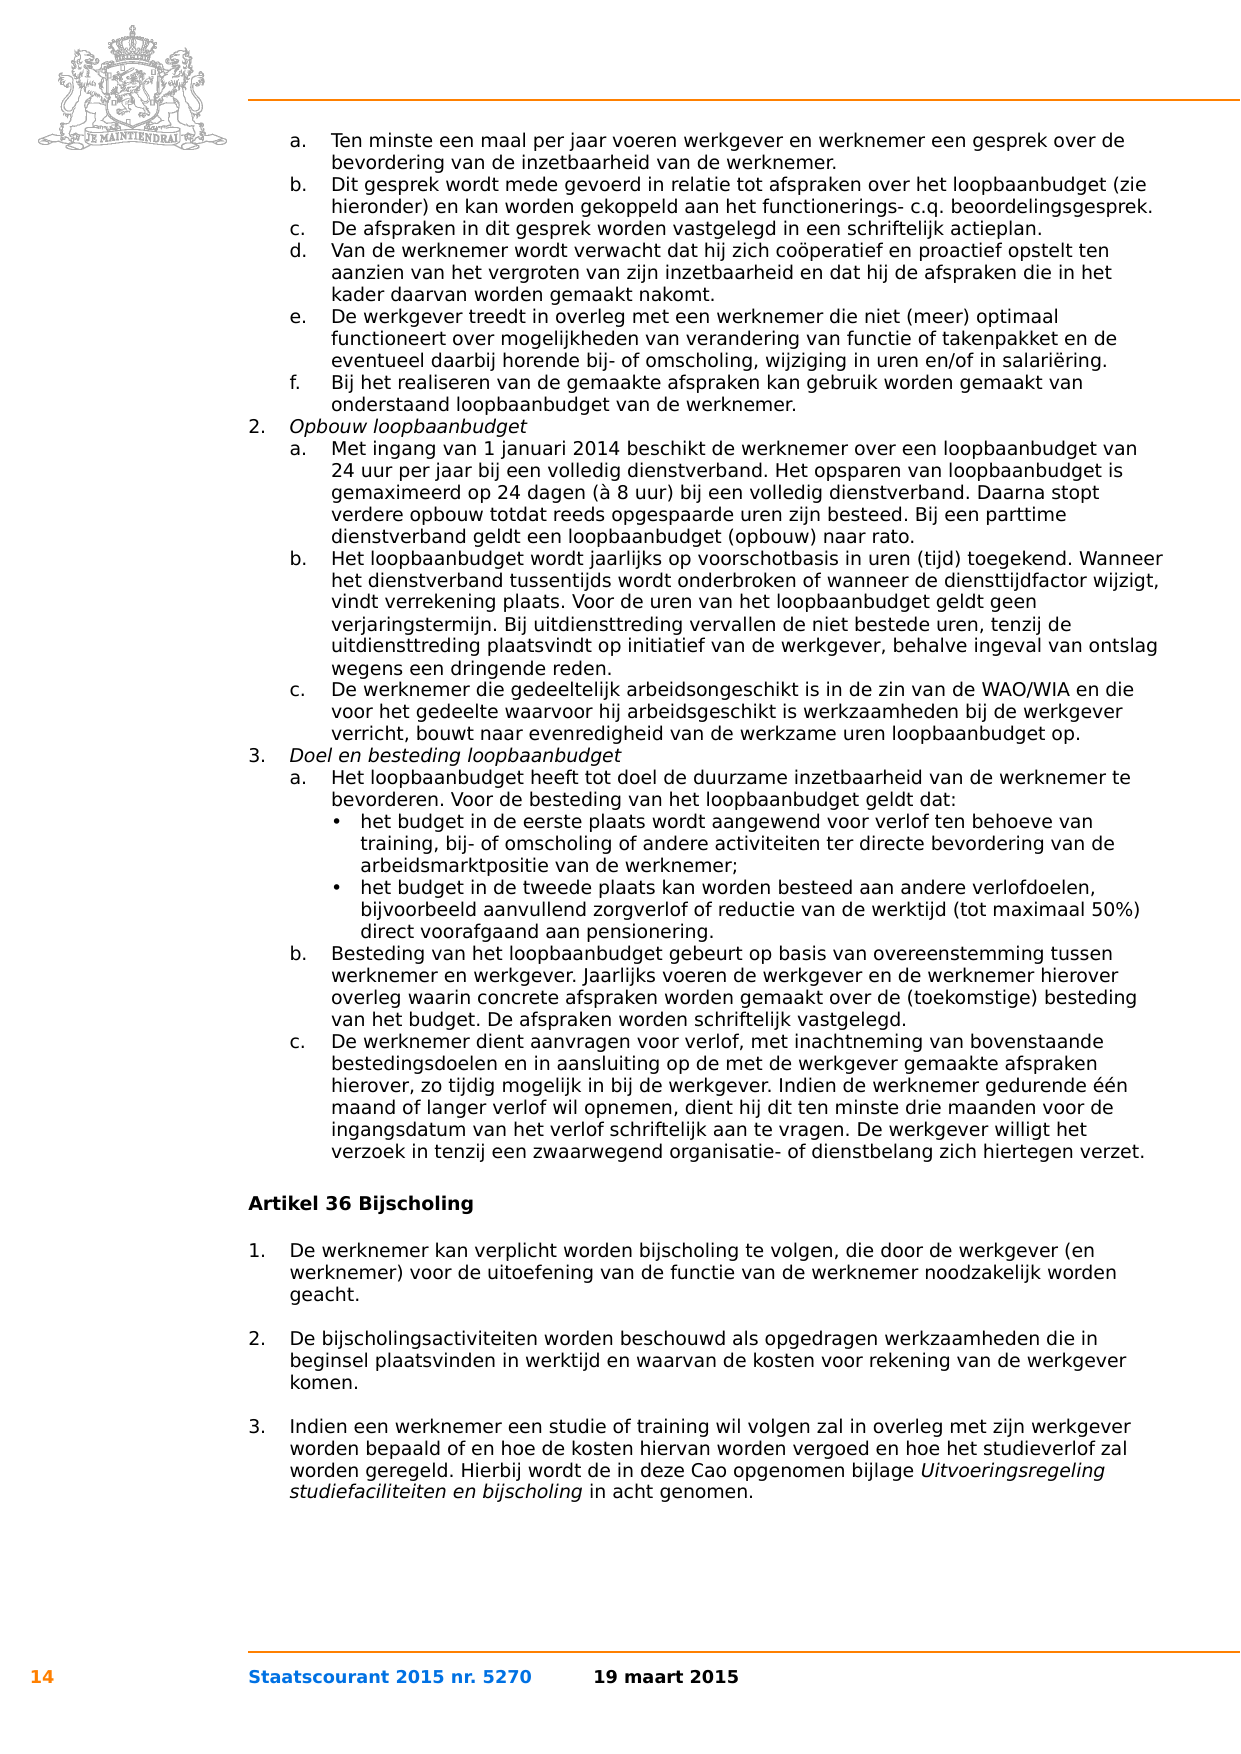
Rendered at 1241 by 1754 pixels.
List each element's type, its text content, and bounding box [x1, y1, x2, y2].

text b. Het loopbaanbudget wordt jaarlijks op voorschotbasis in uren (tijd) toegekend. Wanneer het dienstverband tussentijds wordt onderbroken of wanneer de diensttijdfactor wijzigt, vindt verrekening plaats. Voor de uren van het loopbaanbudget geldt geen verjaringstermijn. Bij uitdiensttreding vervallen de niet bestede uren, tenzij de uitdiensttreding plaatsvindt op initiatief van de werkgever, behalve ingeval van ontslag wegens een dringende reden. [289, 547, 1163, 679]
text 1. De werknemer kan verplicht worden bijscholing te volgen, die door de werkgever (en werknemer) voor de uitoefening van de functie van de werknemer noodzakelijk worden geacht. [248, 1240, 1163, 1306]
subtitle Artikel 36 Bijscholing [248, 1193, 1163, 1215]
text 3. Indien een werknemer een studie of training wil volgen zal in overleg met zijn werkgever worden bepaald of en hoe de kosten hiervan worden vergoed en hoe het studieverlof zal worden geregeld. Hierbij wordt de in deze Cao opgenomen bijlage Uitvoeringsregeling studiefaciliteiten en bijscholing in acht genomen. [248, 1416, 1163, 1503]
text a. Het loopbaanbudget heeft tot doel de duurzame inzetbaarheid van de werknemer te bevorderen. Voor de besteding van het loopbaanbudget geldt dat: [289, 767, 1163, 811]
text 3. Doel en besteding loopbaanbudget [248, 745, 1163, 767]
text e. De werkgever treedt in overleg met een werknemer die niet (meer) optimaal functioneert over mogelijkheden van verandering van functie of takenpakket en de eventueel daarbij horende bij- of omscholing, wijziging in uren en/of in salariëring. [289, 306, 1163, 372]
text • het budget in de eerste plaats wordt aangewend voor verlof ten behoeve van training, bij- of omscholing of andere activiteiten ter directe bevordering van de arbeidsmarktpositie van de werknemer; [331, 811, 1163, 877]
text c. De werknemer dient aanvragen voor verlof, met inachtneming van bovenstaande bestedingsdoelen en in aansluiting op de met de werkgever gemaakte afspraken hierover, zo tijdig mogelijk in bij de werkgever. Indien de werknemer gedurende één maand of langer verlof wil opnemen, dient hij dit ten minste drie maanden voor de ingangsdatum van het verlof schriftelijk aan te vragen. De werkgever willigt het verzoek in tenzij een zwaarwegend organisatie- of dienstbelang zich hiertegen verzet. [289, 1031, 1163, 1163]
text 2. De bijscholingsactiviteiten worden beschouwd als opgedragen werkzaamheden die in beginsel plaatsvinden in werktijd en waarvan de kosten voor rekening van de werkgever komen. [248, 1328, 1163, 1394]
text d. Van de werknemer wordt verwacht dat hij zich coöperatief en proactief opstelt ten aanzien van het vergroten van zijn inzetbaarheid en dat hij de afspraken die in het kader daarvan worden gemaakt nakomt. [289, 240, 1163, 306]
text a. Ten minste een maal per jaar voeren werkgever en werknemer een gesprek over de bevordering van de inzetbaarheid van de werknemer. [289, 130, 1163, 174]
text a. Met ingang van 1 januari 2014 beschikt de werknemer over een loopbaanbudget van 24 uur per jaar bij een volledig dienstverband. Het opsparen van loopbaanbudget is gemaximeerd op 24 dagen (à 8 uur) bij een volledig dienstverband. Daarna stopt verdere opbouw totdat reeds opgespaarde uren zijn besteed. Bij een parttime dienstverband geldt een loopbaanbudget (opbouw) naar rato. [289, 438, 1163, 547]
text 2. Opbouw loopbaanbudget [248, 416, 1163, 438]
text c. De afspraken in dit gesprek worden vastgelegd in een schriftelijk actieplan. [289, 218, 1163, 240]
picture [38, 25, 227, 150]
text • het budget in de tweede plaats kan worden besteed aan andere verlofdoelen, bijvoorbeeld aanvullend zorgverlof of reductie van de werktijd (tot maximaal 50%) direct voorafgaand aan pensionering. [331, 877, 1163, 943]
text b. Besteding van het loopbaanbudget gebeurt op basis van overeenstemming tussen werknemer en werkgever. Jaarlijks voeren de werkgever en de werknemer hierover overleg waarin concrete afspraken worden gemaakt over de (toekomstige) besteding van het budget. De afspraken worden schriftelijk vastgelegd. [289, 943, 1163, 1031]
text b. Dit gesprek wordt mede gevoerd in relatie tot afspraken over het loopbaanbudget (zie hieronder) en kan worden gekoppeld aan het functionerings- c.q. beoordelingsgesprek. [289, 174, 1163, 218]
text f. Bij het realiseren van de gemaakte afspraken kan gebruik worden gemaakt van onderstaand loopbaanbudget van de werknemer. [289, 372, 1163, 416]
text c. De werknemer die gedeeltelijk arbeidsongeschikt is in de zin van de WAO/WIA en die voor het gedeelte waarvoor hij arbeidsgeschikt is werkzaamheden bij de werkgever verricht, bouwt naar evenredigheid van de werkzame uren loopbaanbudget op. [289, 679, 1163, 745]
